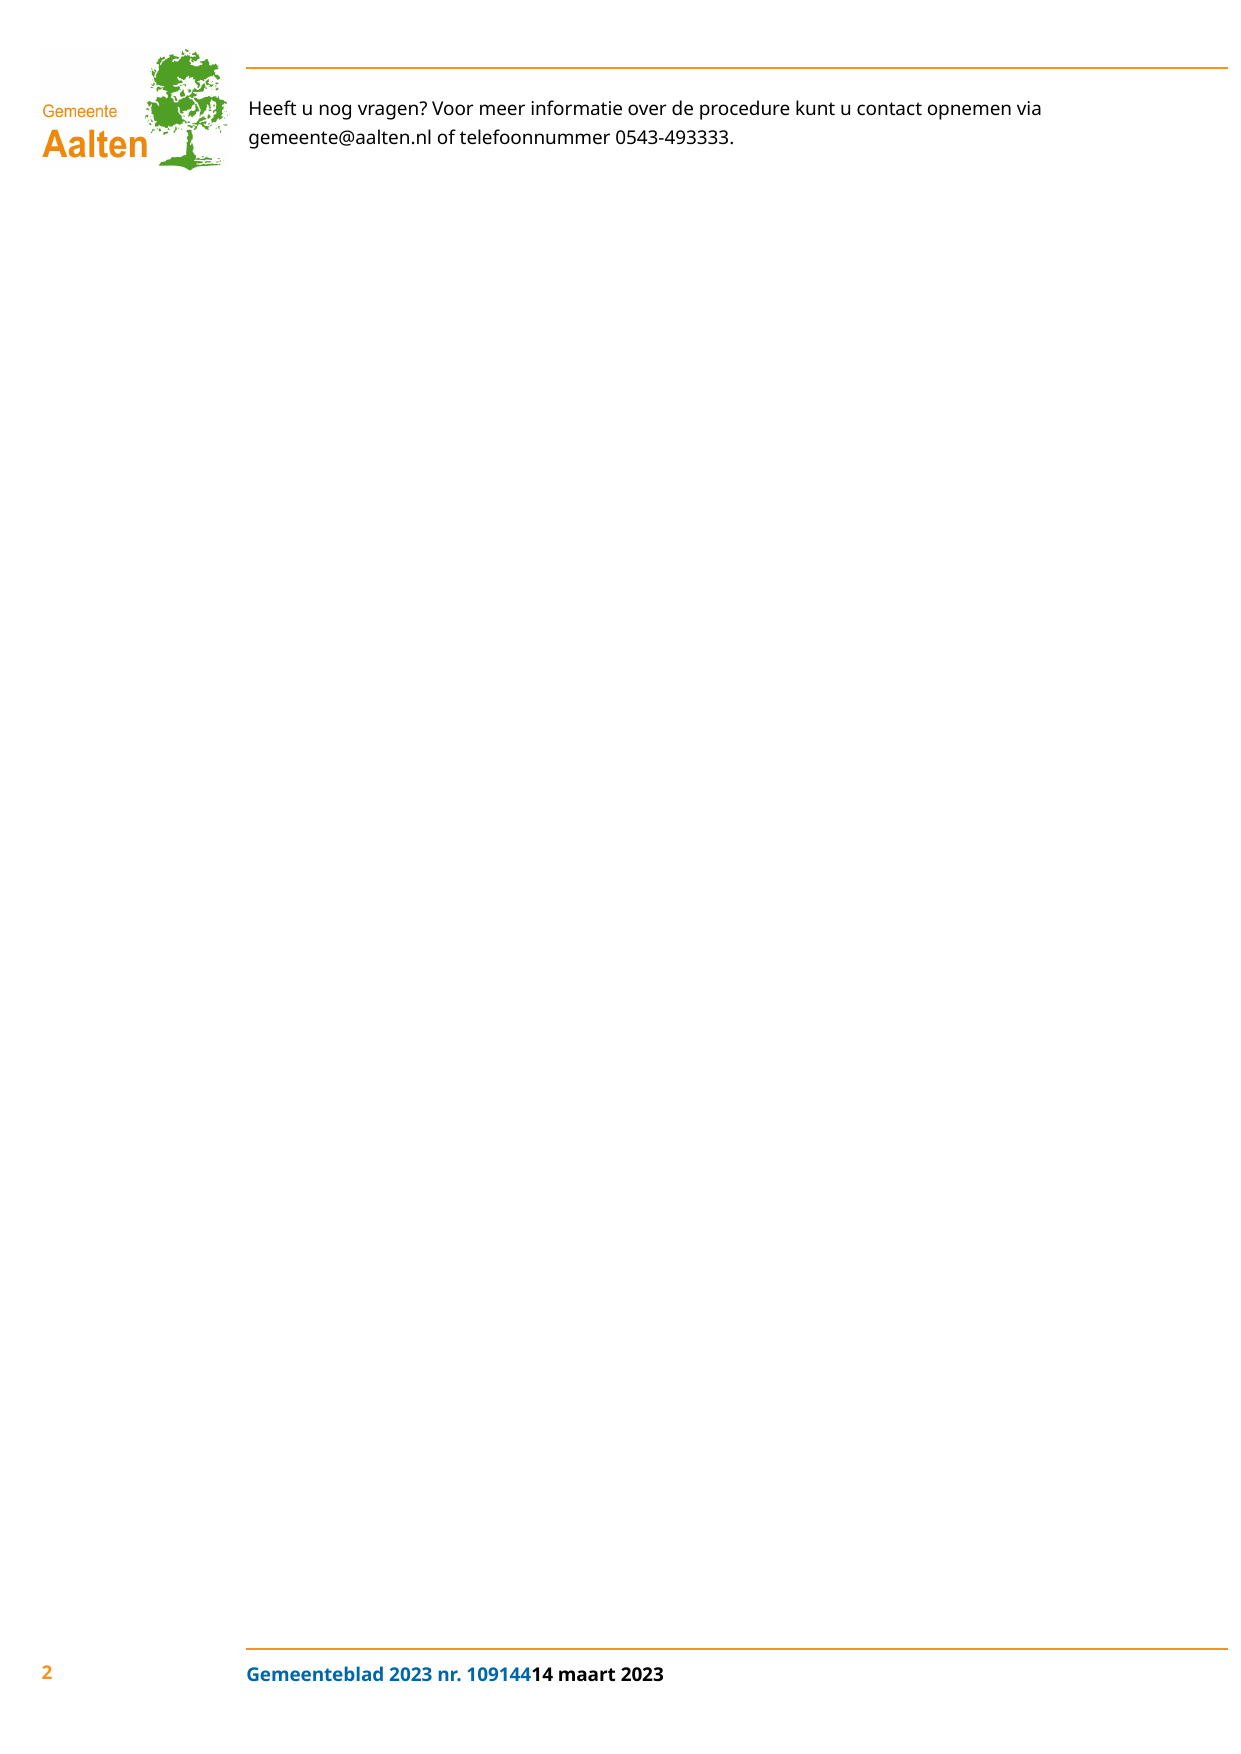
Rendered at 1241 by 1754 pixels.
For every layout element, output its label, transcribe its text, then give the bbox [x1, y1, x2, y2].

picture [41, 47, 231, 172]
text Heeft u nog vragen? Voor meer informatie over de procedure kunt u contact opnemen via gemeente@aalten.nl of telefoonnummer 0543-493333. [248, 95, 1152, 150]
